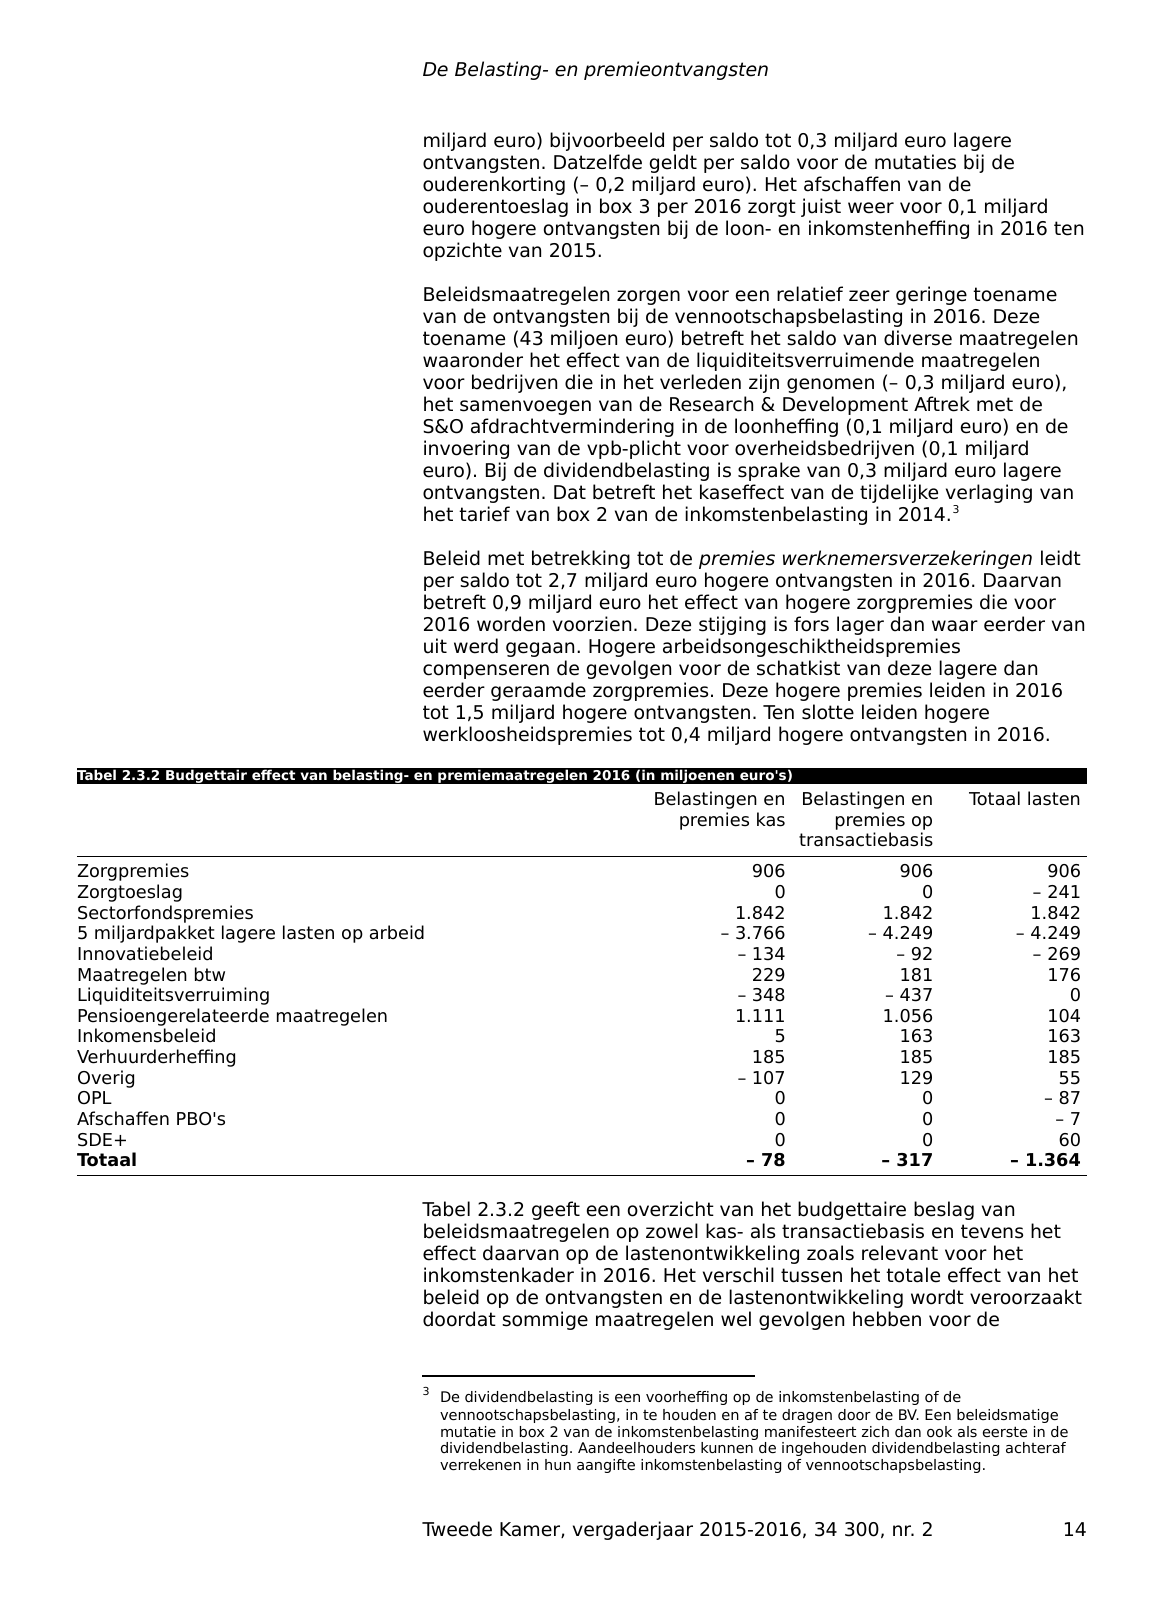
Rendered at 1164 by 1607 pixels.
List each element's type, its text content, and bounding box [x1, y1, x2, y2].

table_cell 906 [939, 857, 1087, 882]
table_cell – 269 [939, 944, 1087, 964]
table_cell 176 [939, 965, 1087, 985]
table_header Tabel 2.3.2 Budgettair effect van belasting- en premiemaatregelen 2016 (in miljoenen euro's) [77, 768, 1087, 783]
table_cell Belastingen en premies op transactiebasis [791, 784, 939, 856]
table_cell Inkomensbeleid [77, 1026, 644, 1047]
table_cell 0 [939, 985, 1087, 1006]
table_cell 906 [791, 857, 939, 882]
table_cell 163 [791, 1026, 939, 1047]
table_cell – 4.249 [791, 923, 939, 944]
table_cell 5 miljardpakket lagere lasten op arbeid [77, 923, 644, 944]
table_cell 0 [791, 1109, 939, 1129]
table_cell – 87 [939, 1088, 1087, 1109]
table_cell 0 [644, 1109, 791, 1129]
table_cell 55 [939, 1068, 1087, 1088]
table_cell Belastingen en premies kas [644, 784, 791, 856]
text miljard euro) bijvoorbeeld per saldo tot 0,3 miljard euro lagere ontvangsten. Datzelfde geldt per saldo voor de mutaties bij de ouderenkorting (– 0,2 miljard euro). Het afschaffen van de ouderentoeslag in box 3 per 2016 zorgt juist weer voor 0,1 miljard euro hogere ontvangsten bij de loon- en inkomstenheffing in 2016 ten opzichte van 2015. [422, 130, 1087, 262]
table_cell – 7 [939, 1109, 1087, 1129]
table_cell 185 [939, 1047, 1087, 1068]
text Beleidsmaatregelen zorgen voor een relatief zeer geringe toename van de ontvangsten bij de vennootschapsbelasting in 2016. Deze toename (43 miljoen euro) betreft het saldo van diverse maatregelen waaronder het effect van de liquiditeitsverruimende maatregelen voor bedrijven die in het verleden zijn genomen (– 0,3 miljard euro), het samenvoegen van de Research & Development Aftrek met de S&O afdrachtvermindering in de loonheffing (0,1 miljard euro) en de invoering van de vpb-plicht voor overheidsbedrijven (0,1 miljard euro). Bij de dividendbelasting is sprake van 0,3 miljard euro lagere ontvangsten. Dat betreft het kaseffect van de tijdelijke verlaging van het tarief van box 2 van de inkomstenbelasting in 2014. [422, 284, 1087, 526]
table_cell 181 [791, 965, 939, 985]
table_cell 0 [644, 882, 791, 903]
table_cell Innovatiebeleid [77, 944, 644, 964]
table_cell – 348 [644, 985, 791, 1006]
table_cell 0 [644, 1088, 791, 1109]
table_cell 1.842 [939, 903, 1087, 923]
table_cell Pensioengerelateerde maatregelen [77, 1006, 644, 1026]
table_cell Overig [77, 1068, 644, 1088]
table_cell Zorgtoeslag [77, 882, 644, 903]
table_cell 163 [939, 1026, 1087, 1047]
table_cell – 317 [791, 1150, 939, 1175]
table_cell Sectorfondspremies [77, 903, 644, 923]
table_cell Liquiditeitsverruiming [77, 985, 644, 1006]
table_cell – 241 [939, 882, 1087, 903]
table_cell Totaal lasten [939, 784, 1087, 856]
table_cell 0 [791, 882, 939, 903]
table_cell Verhuurderheffing [77, 1047, 644, 1068]
table_cell 0 [644, 1130, 791, 1150]
table_cell Totaal [77, 1150, 644, 1175]
table_cell 185 [644, 1047, 791, 1068]
table_cell 1.056 [791, 1006, 939, 1026]
text Tabel 2.3.2 geeft een overzicht van het budgettaire beslag van beleidsmaatregelen op zowel kas- als transactiebasis en tevens het effect daarvan op de lastenontwikkeling zoals relevant voor het inkomstenkader in 2016. Het verschil tussen het totale effect van het beleid op de ontvangsten en de lastenontwikkeling wordt veroorzaakt doordat sommige maatregelen wel gevolgen hebben voor de [422, 1199, 1087, 1331]
table_cell Afschaffen PBO's [77, 1109, 644, 1129]
table_cell – 107 [644, 1068, 791, 1088]
table_cell 129 [791, 1068, 939, 1088]
table_cell 0 [791, 1088, 939, 1109]
text De dividendbelasting is een voorheffing op de inkomstenbelasting of de vennootschapsbelasting, in te houden en af te dragen door de BV. Een beleidsmatige mutatie in box 2 van de inkomstenbelasting manifesteert zich dan ook als eerste in de dividendbelasting. Aandeelhouders kunnen de ingehouden dividendbelasting achteraf verrekenen in hun aangifte inkomstenbelasting of vennootschapsbelasting. [422, 1385, 1087, 1474]
table_cell Zorgpremies [77, 857, 644, 882]
table_cell SDE+ [77, 1130, 644, 1150]
table_cell 1.842 [644, 903, 791, 923]
table_cell – 1.364 [939, 1150, 1087, 1175]
table_cell 5 [644, 1026, 791, 1047]
table_cell – 78 [644, 1150, 791, 1175]
table_cell – 92 [791, 944, 939, 964]
table_cell 0 [791, 1130, 939, 1150]
table_cell 60 [939, 1130, 1087, 1150]
table_cell – 437 [791, 985, 939, 1006]
table_cell 104 [939, 1006, 1087, 1026]
table_cell – 4.249 [939, 923, 1087, 944]
table_cell 185 [791, 1047, 939, 1068]
table_cell 229 [644, 965, 791, 985]
table_cell – 3.766 [644, 923, 791, 944]
table_cell 1.111 [644, 1006, 791, 1026]
table_cell 1.842 [791, 903, 939, 923]
table_cell [77, 784, 644, 856]
table_cell OPL [77, 1088, 644, 1109]
table_cell 906 [644, 857, 791, 882]
table_cell – 134 [644, 944, 791, 964]
text Beleid met betrekking tot de premies werknemersverzekeringen leidt per saldo tot 2,7 miljard euro hogere ontvangsten in 2016. Daarvan betreft 0,9 miljard euro het effect van hogere zorgpremies die voor 2016 worden voorzien. Deze stijging is fors lager dan waar eerder van uit werd gegaan. Hogere arbeidsongeschiktheidspremies compenseren de gevolgen voor de schatkist van deze lagere dan eerder geraamde zorgpremies. Deze hogere premies leiden in 2016 tot 1,5 miljard hogere ontvangsten. Ten slotte leiden hogere werkloosheidspremies tot 0,4 miljard hogere ontvangsten in 2016. [422, 548, 1087, 746]
table_cell Maatregelen btw [77, 965, 644, 985]
